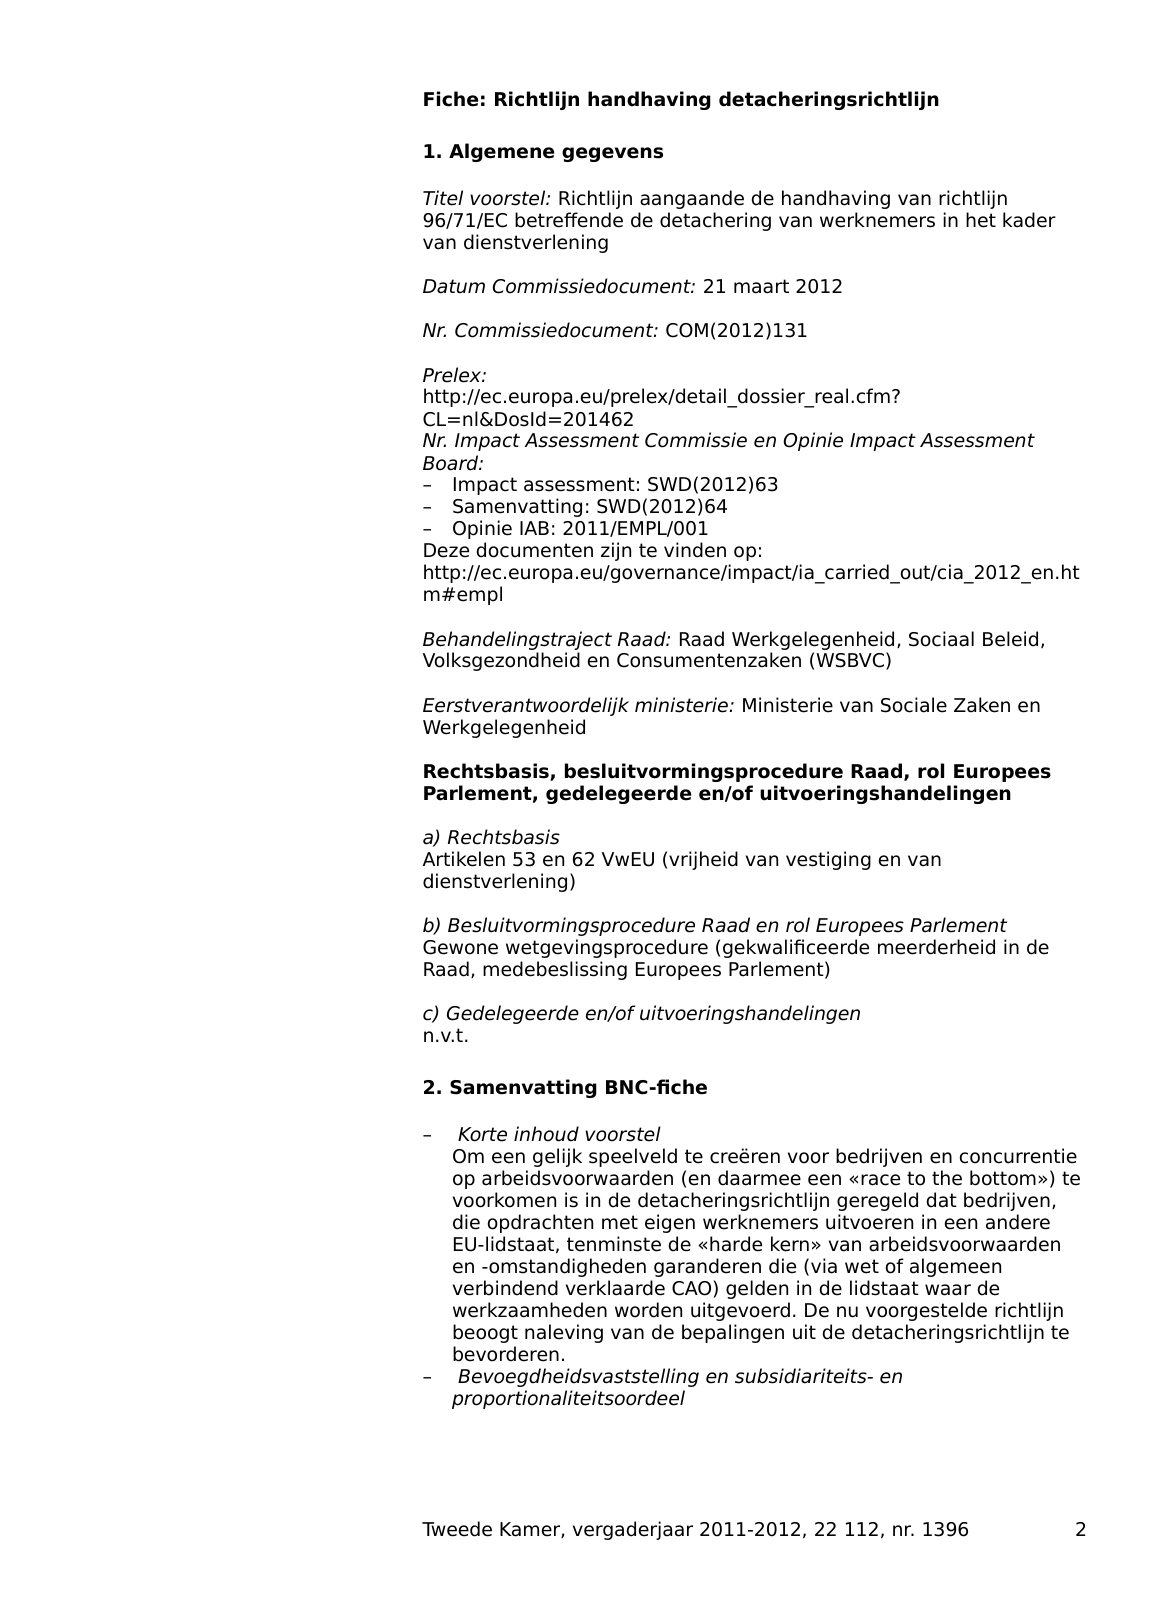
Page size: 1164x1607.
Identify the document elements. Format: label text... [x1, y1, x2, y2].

text Prelex: [422, 364, 1087, 386]
text Eerstverantwoordelijk ministerie: Ministerie van Sociale Zaken en Werkgelegenheid [422, 694, 1087, 738]
subtitle c) Gedelegeerde en/of uitvoeringshandelingen [422, 1003, 1087, 1025]
text Titel voorstel: Richtlijn aangaande de handhaving van richtlijn 96/71/EC betreffende de detachering van werknemers in het kader van dienstverlening [422, 188, 1087, 254]
text – Bevoegdheidsvaststelling en subsidiariteits- en proportionaliteitsoordeel [422, 1366, 1087, 1410]
subtitle 2. Samenvatting BNC-fiche [422, 1077, 1087, 1099]
subtitle Rechtsbasis, besluitvormingsprocedure Raad, rol Europees Parlement, gedelegeerde en/of uitvoeringshandelingen [422, 761, 1087, 805]
text Gewone wetgevingsprocedure (gekwalificeerde meerderheid in de Raad, medebeslissing Europees Parlement) [422, 937, 1087, 981]
text – Korte inhoud voorstel [422, 1124, 1087, 1146]
text Nr. Commissiedocument: COM(2012)131 [422, 320, 1087, 342]
text n.v.t. [422, 1025, 1087, 1047]
subtitle b) Besluitvormingsprocedure Raad en rol Europees Parlement [422, 915, 1087, 937]
text Deze documenten zijn te vinden op: http://ec.europa.eu/governance/impact/ia_carried_out/cia_2012_en.htm#empl [422, 540, 1087, 606]
text Behandelingstraject Raad: Raad Werkgelegenheid, Sociaal Beleid, Volksgezondheid en Consumentenzaken (WSBVC) [422, 628, 1087, 672]
text – Opinie IAB: 2011/EMPL/001 [422, 518, 1087, 540]
text Artikelen 53 en 62 VwEU (vrijheid van vestiging en van dienstverlening) [422, 849, 1087, 893]
text – Samenvatting: SWD(2012)64 [422, 496, 1087, 518]
text Nr. Impact Assessment Commissie en Opinie Impact Assessment Board: [422, 430, 1087, 474]
subtitle 1. Algemene gegevens [422, 141, 1087, 163]
subtitle Fiche: Richtlijn handhaving detacheringsrichtlijn [422, 89, 1087, 111]
text Datum Commissiedocument: 21 maart 2012 [422, 276, 1087, 298]
text http://ec.europa.eu/prelex/detail_dossier_real.cfm?CL=nl&DosId=201462 [422, 386, 1087, 430]
subtitle a) Rechtsbasis [422, 827, 1087, 849]
text Om een gelijk speelveld te creëren voor bedrijven en concurrentie op arbeidsvoorwaarden (en daarmee een «race to the bottom») te voorkomen is in de detacheringsrichtlijn geregeld dat bedrijven, die opdrachten met eigen werknemers uitvoeren in een andere EU-lidstaat, tenminste de «harde kern» van arbeidsvoorwaarden en -omstandigheden garanderen die (via wet of algemeen verbindend verklaarde CAO) gelden in de lidstaat waar de werkzaamheden worden uitgevoerd. De nu voorgestelde richtlijn beoogt naleving van de bepalingen uit de detacheringsrichtlijn te bevorderen. [452, 1146, 1087, 1366]
text – Impact assessment: SWD(2012)63 [422, 474, 1087, 496]
